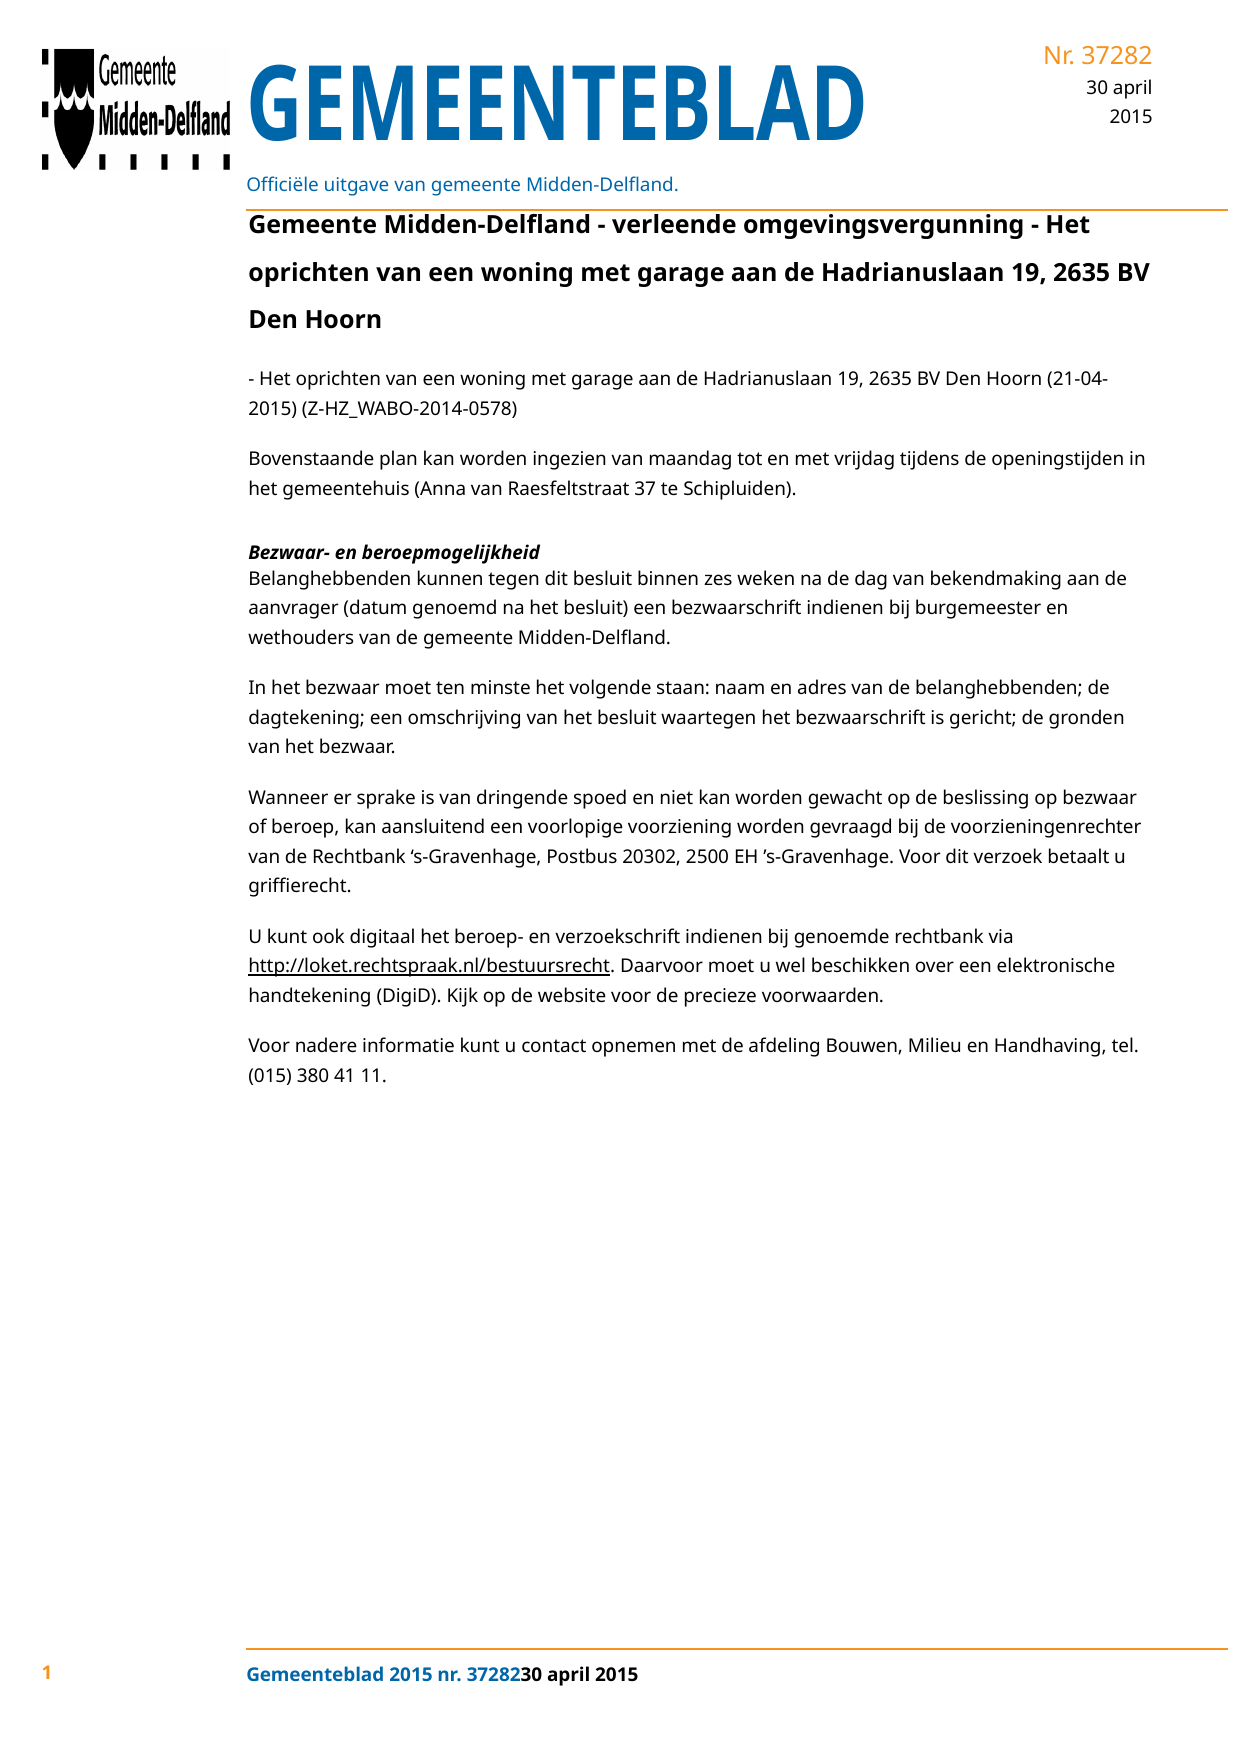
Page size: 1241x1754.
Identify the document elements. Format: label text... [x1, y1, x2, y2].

text - Het oprichten van een woning met garage aan de Hadrianuslaan 19, 2635 BV Den Hoorn (21-04-2015) (Z-HZ_WABO-2014-0578) [248, 366, 1152, 421]
text In het bezwaar moet ten minste het volgende staan: naam en adres van de belanghebbenden; de dagtekening; een omschrijving van het besluit waartegen het bezwaarschrift is gericht; de gronden van het bezwaar. [248, 674, 1152, 759]
text Belanghebbenden kunnen tegen dit besluit binnen zes weken na de dag van bekendmaking aan de aanvrager (datum genoemd na het besluit) een bezwaarschrift indienen bij burgemeester en wethouders van de gemeente Midden-Delfland. [248, 565, 1152, 650]
text Bovenstaande plan kan worden ingezien van maandag tot en met vrijdag tijdens de openingstijden in het gemeentehuis (Anna van Raesfeltstraat 37 te Schipluiden). [248, 446, 1152, 501]
picture [41, 47, 231, 172]
text Bezwaar- en beroepmogelijkheid [248, 539, 1152, 565]
text U kunt ook digitaal het beroep- en verzoekschrift indienen bij genoemde rechtbank via http://loket.rechtspraak.nl/bestuursrecht. Daarvoor moet u wel beschikken over een elektronische handtekening (DigiD). Kijk op de website voor de precieze voorwaarden. [248, 923, 1152, 1008]
text Voor nadere informatie kunt u contact opnemen met de afdeling Bouwen, Milieu en Handhaving, tel. (015) 380 41 11. [248, 1033, 1152, 1088]
text Wanneer er sprake is van dringende spoed en niet kan worden gewacht op de beslissing op bezwaar of beroep, kan aansluitend een voorlopige voorziening worden gevraagd bij de voorzieningenrechter van de Rechtbank ‘s-Gravenhage, Postbus 20302, 2500 EH ’s-Gravenhage. Voor dit verzoek betaalt u griffierecht. [248, 784, 1152, 898]
text Gemeente Midden-Delfland - verleende omgevingsvergunning - Het oprichten van een woning met garage aan de Hadrianuslaan 19, 2635 BV Den Hoorn [248, 211, 1152, 336]
